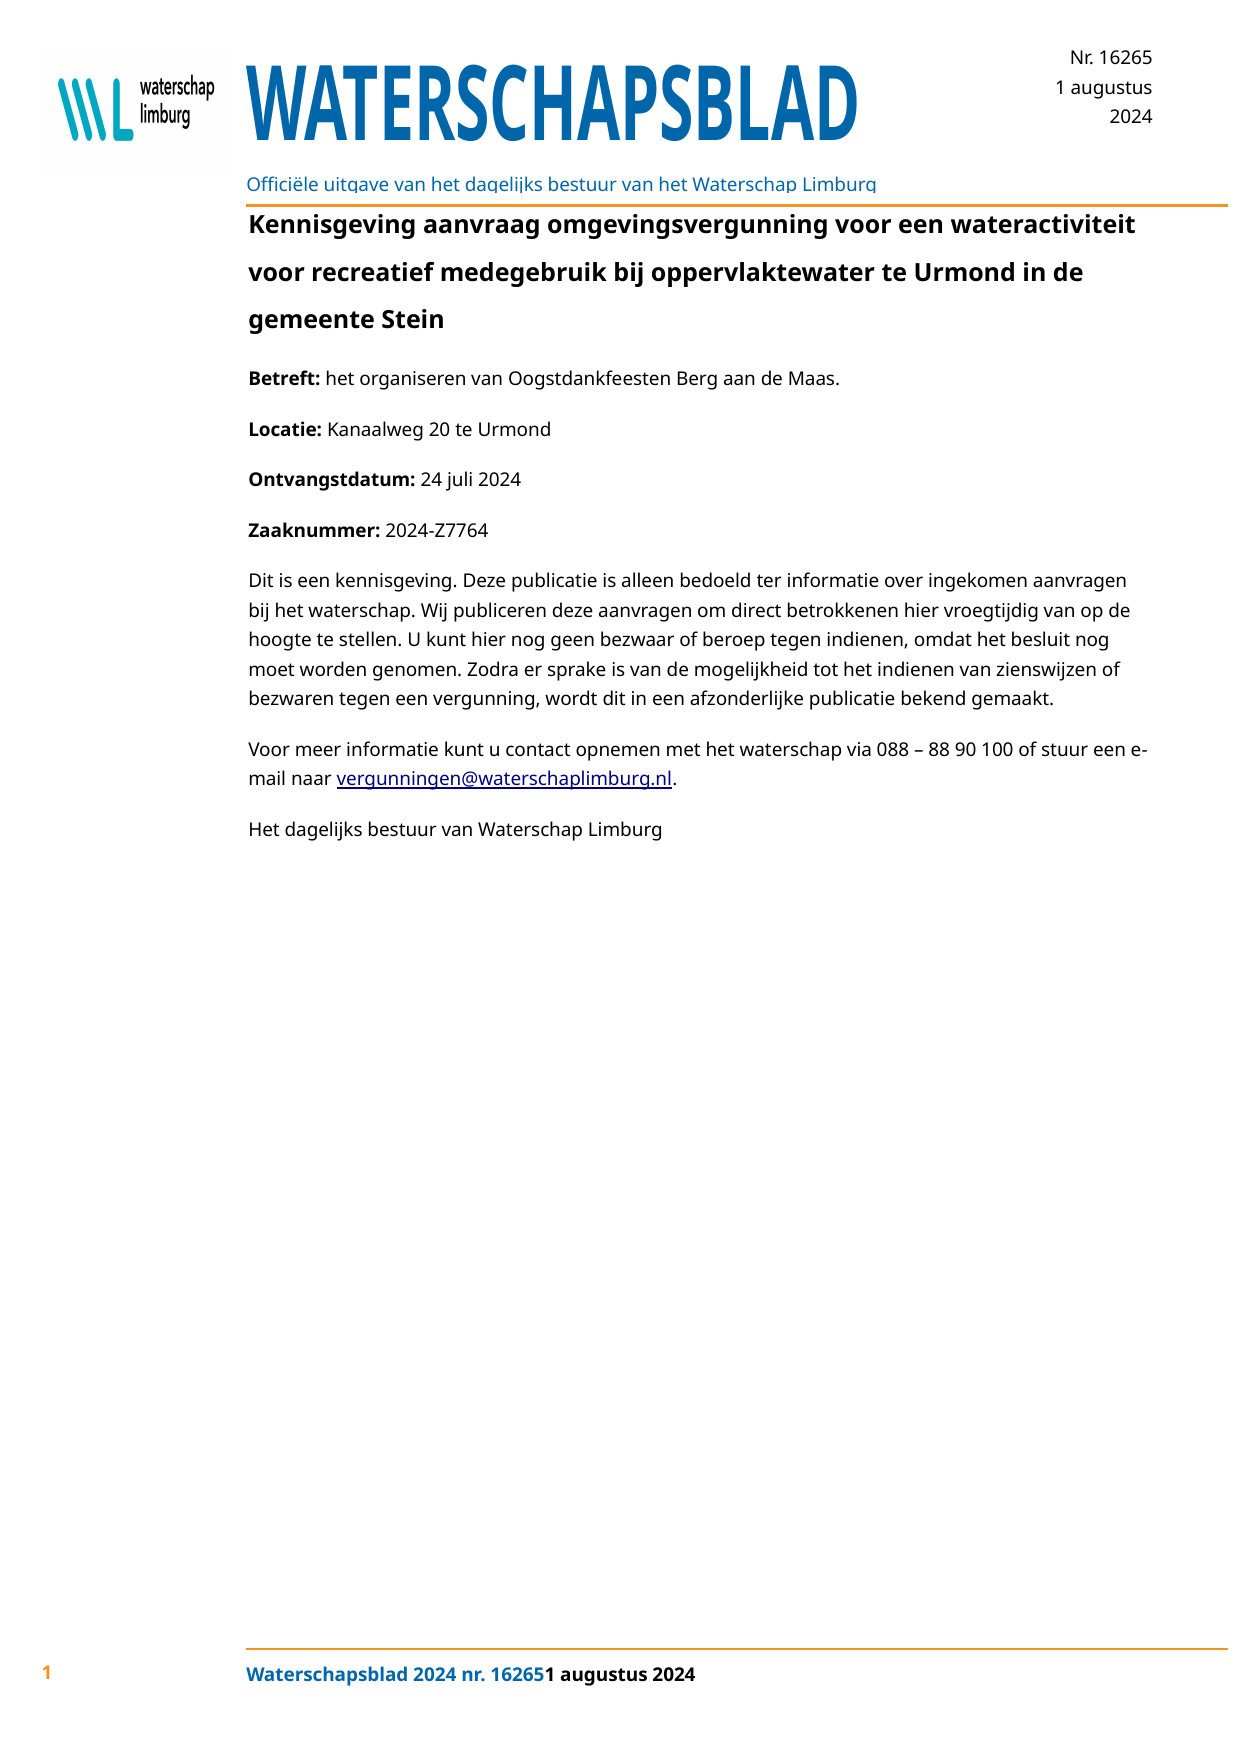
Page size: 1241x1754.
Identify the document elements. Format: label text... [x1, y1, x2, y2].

text Voor meer informatie kunt u contact opnemen met het waterschap via 088 – 88 90 100 of stuur een e-mail naar vergunningen@waterschaplimburg.nl. [248, 736, 1152, 791]
text Dit is een kennisgeving. Deze publicatie is alleen bedoeld ter informatie over ingekomen aanvragen bij het waterschap. Wij publiceren deze aanvragen om direct betrokkenen hier vroegtijdig van op de hoogte te stellen. U kunt hier nog geen bezwaar of beroep tegen indienen, omdat het besluit nog moet worden genomen. Zodra er sprake is van de mogelijkheid tot het indienen van zienswijzen of bezwaren tegen een vergunning, wordt dit in een afzonderlijke publicatie bekend gemaakt. [248, 567, 1152, 711]
text Ontvangstdatum: 24 juli 2024 [248, 466, 1152, 492]
text Locatie: Kanaalweg 20 te Urmond [248, 416, 1152, 442]
text Betreft: het organiseren van Oogstdankfeesten Berg aan de Maas. [248, 366, 1152, 391]
text Kennisgeving aanvraag omgevingsvergunning voor een wateractiviteit voor recreatief medegebruik bij oppervlaktewater te Urmond in de gemeente Stein [248, 207, 1152, 336]
picture [41, 47, 231, 172]
text Zaaknummer: 2024-Z7764 [248, 517, 1152, 542]
text Het dagelijks bestuur van Waterschap Limburg [248, 816, 1152, 842]
